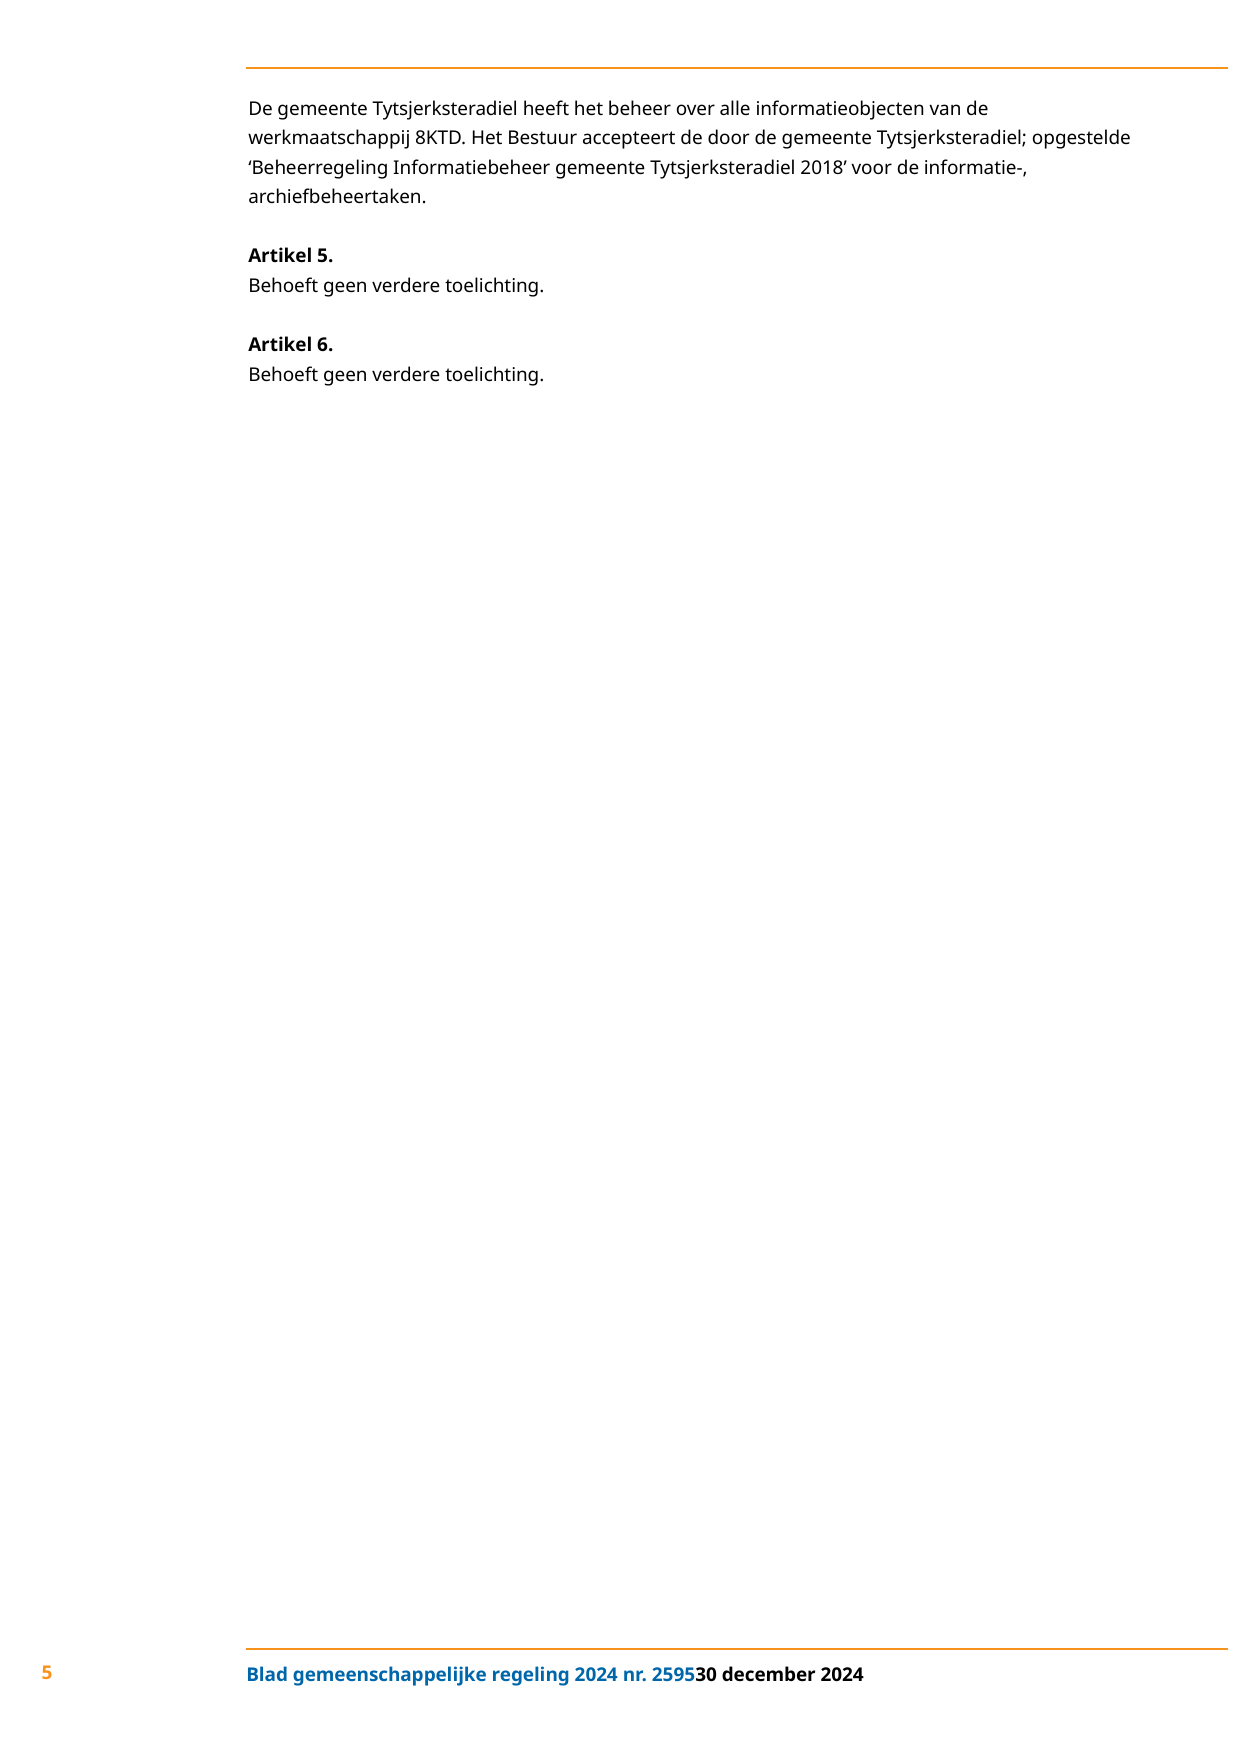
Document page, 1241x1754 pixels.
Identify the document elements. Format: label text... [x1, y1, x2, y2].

text De gemeente Tytsjerksteradiel heeft het beheer over alle informatieobjecten van de werkmaatschappij 8KTD. Het Bestuur accepteert de door de gemeente Tytsjerksteradiel; opgestelde ‘Beheerregeling Informatiebeheer gemeente Tytsjerksteradiel 2018’ voor de informatie-, archiefbeheertaken. [248, 95, 1152, 209]
text Behoeft geen verdere toelichting. [248, 361, 1152, 387]
text Behoeft geen verdere toelichting. [248, 272, 1152, 298]
picture [41, 47, 231, 172]
text Artikel 6. [248, 331, 1152, 357]
text Artikel 5. [248, 243, 1152, 268]
